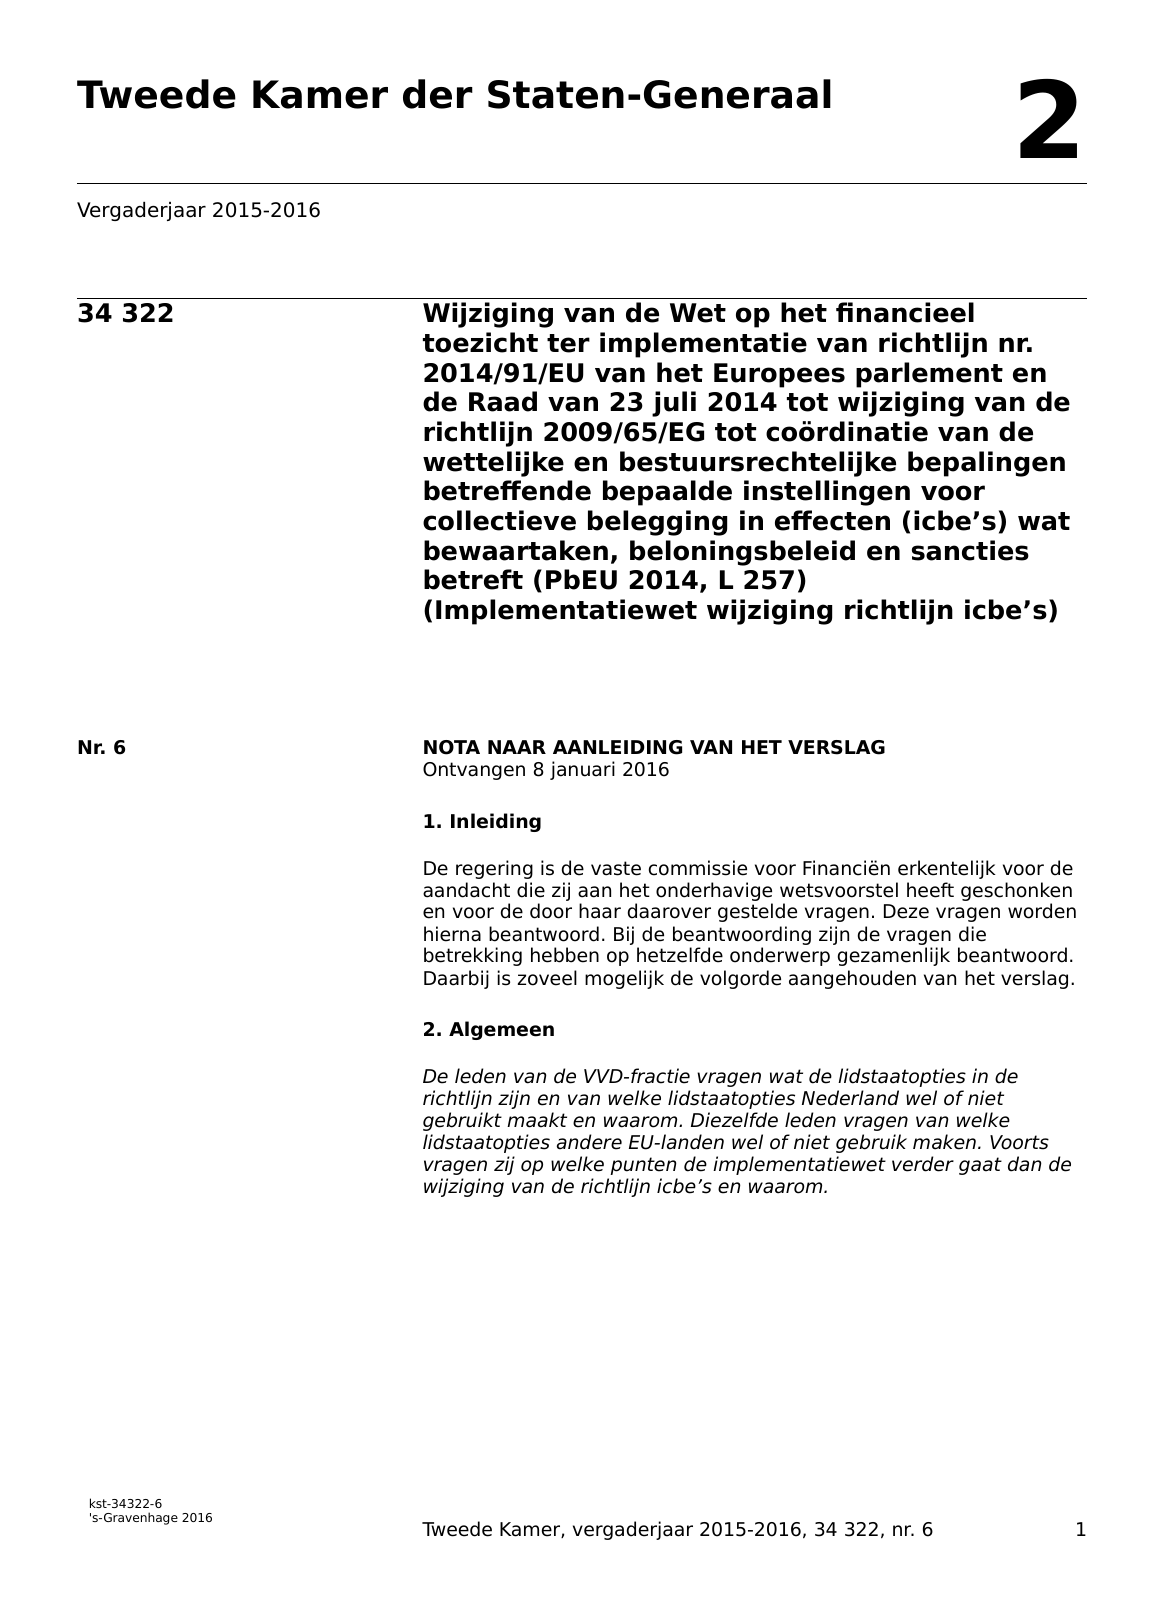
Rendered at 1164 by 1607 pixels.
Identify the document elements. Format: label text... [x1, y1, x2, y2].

text De leden van de VVD-fractie vragen wat de lidstaatopties in de richtlijn zijn en van welke lidstaatopties Nederland wel of niet gebruikt maakt en waarom. Diezelfde leden vragen van welke lidstaatopties andere EU-landen wel of niet gebruik maken. Voorts vragen zij op welke punten de implementatiewet verder gaat dan de wijziging van de richtlijn icbe’s en waarom. [422, 1066, 1087, 1198]
subtitle 34 322 Wijziging van de Wet op het financieel toezicht ter implementatie van richtlijn nr. 2014/91/EU van het Europees parlement en de Raad van 23 juli 2014 tot wijziging van de richtlijn 2009/65/EG tot coördinatie van de wettelijke en bestuursrechtelijke bepalingen betreffende bepaalde instellingen voor collectieve belegging in effecten (icbe’s) wat bewaartaken, beloningsbeleid en sancties betreft (PbEU 2014, L 257) (Implementatiewet wijziging richtlijn icbe’s) [77, 299, 1087, 626]
subtitle 2. Algemeen [422, 1019, 1087, 1041]
text Ontvangen 8 januari 2016 [422, 758, 1087, 781]
table_header Tweede Kamer der Staten-Generaal [77, 59, 886, 183]
text 's-Gravenhage 2016 [88, 1511, 323, 1525]
table_header 2 [886, 59, 1087, 183]
table_cell Vergaderjaar 2015-2016 [77, 184, 1087, 298]
text kst-34322-6 [88, 1497, 323, 1511]
text De regering is de vaste commissie voor Financiën erkentelijk voor de aandacht die zij aan het onderhavige wetsvoorstel heeft geschonken en voor de door haar daarover gestelde vragen. Deze vragen worden hierna beantwoord. Bij de beantwoording zijn de vragen die betrekking hebben op hetzelfde onderwerp gezamenlijk beantwoord. Daarbij is zoveel mogelijk de volgorde aangehouden van het verslag. [422, 857, 1087, 989]
subtitle Nr. 6 NOTA NAAR AANLEIDING VAN HET VERSLAG [77, 737, 1087, 758]
subtitle 1. Inleiding [422, 811, 1087, 832]
